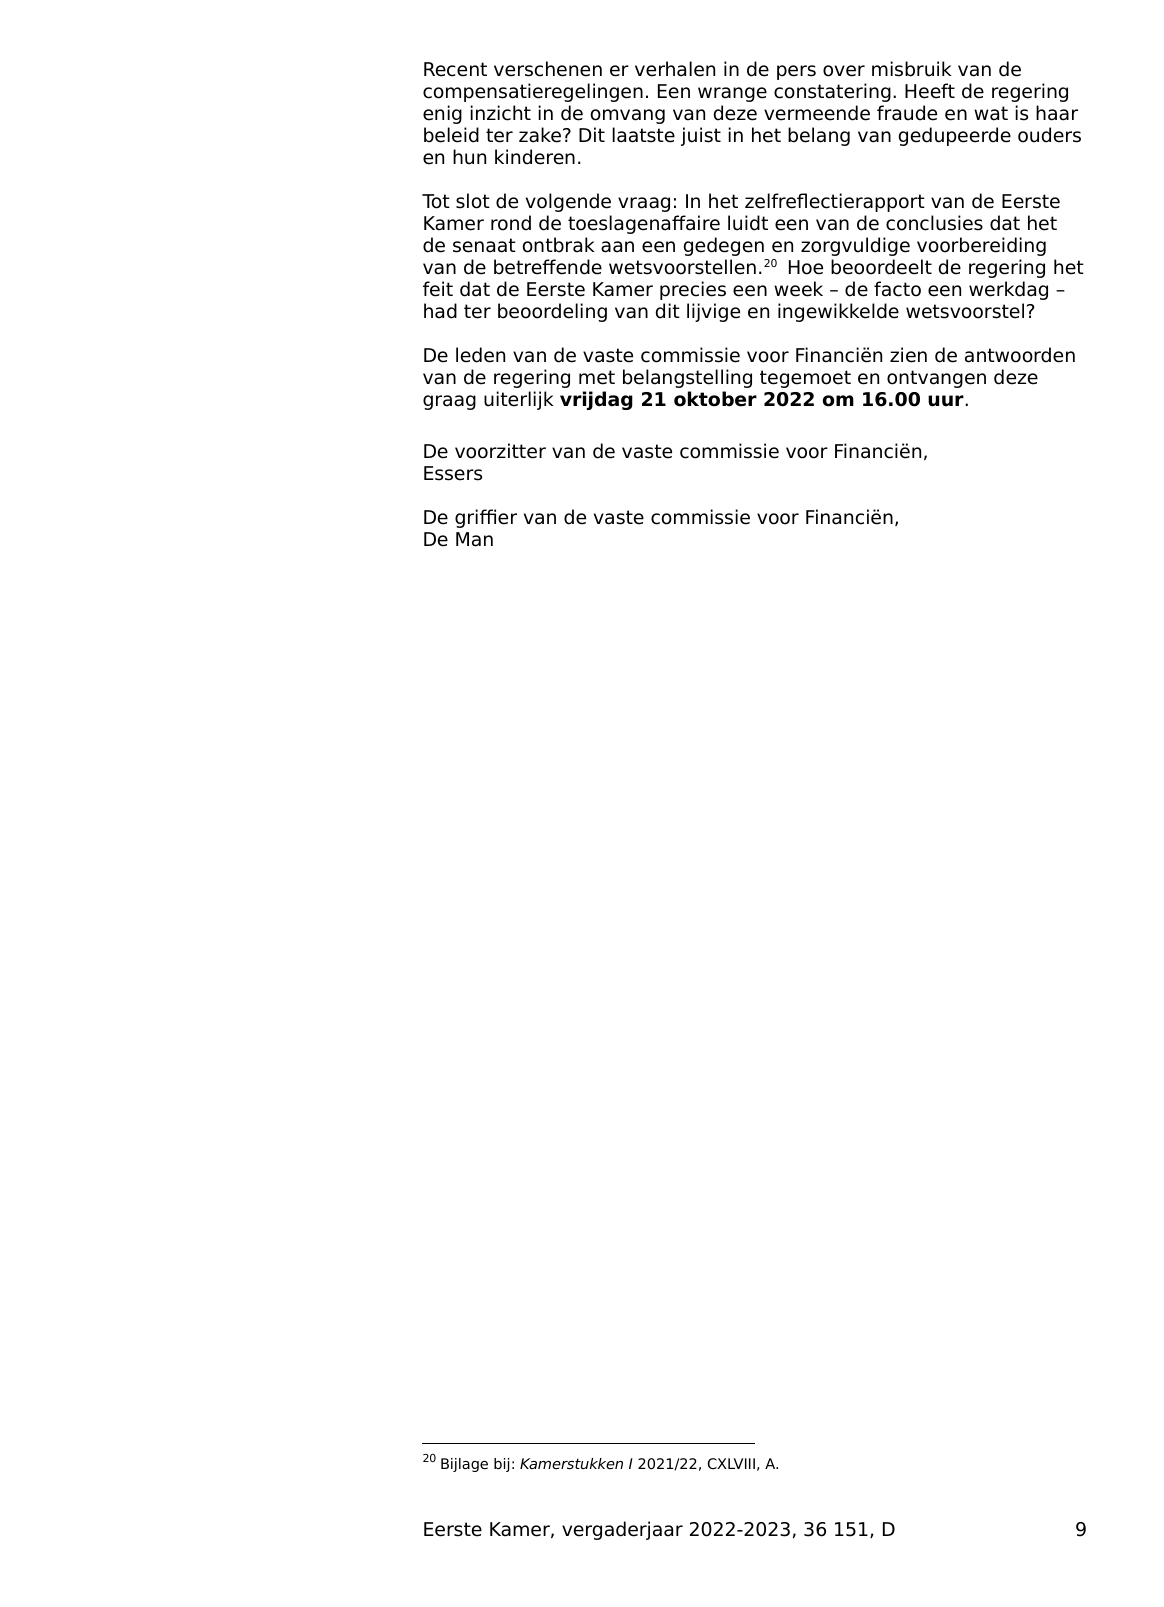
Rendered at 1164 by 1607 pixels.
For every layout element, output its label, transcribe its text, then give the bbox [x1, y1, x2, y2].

text De griffier van de vaste commissie voor Financiën, De Man [422, 507, 1087, 551]
text De voorzitter van de vaste commissie voor Financiën, Essers [422, 441, 1087, 485]
text Recent verschenen er verhalen in de pers over misbruik van de compensatieregelingen. Een wrange constatering. Heeft de regering enig inzicht in de omvang van deze vermeende fraude en wat is haar beleid ter zake? Dit laatste juist in het belang van gedupeerde ouders en hun kinderen. [422, 59, 1087, 169]
text De leden van de vaste commissie voor Financiën zien de antwoorden van de regering met belangstelling tegemoet en ontvangen deze graag uiterlijk vrijdag 21 oktober 2022 om 16.00 uur. [422, 345, 1087, 411]
text Bijlage bij: Kamerstukken I 2021/22, CXLVIII, A. [422, 1452, 1087, 1474]
text Tot slot de volgende vraag: In het zelfreflectierapport van de Eerste Kamer rond de toeslagenaffaire luidt een van de conclusies dat het de senaat ontbrak aan een gedegen en zorgvuldige voorbereiding van de betreffende wetsvoorstellen. Hoe beoordeelt de regering het feit dat de Eerste Kamer precies een week – de facto een werkdag – had ter beoordeling van dit lijvige en ingewikkelde wetsvoorstel? [422, 191, 1087, 323]
